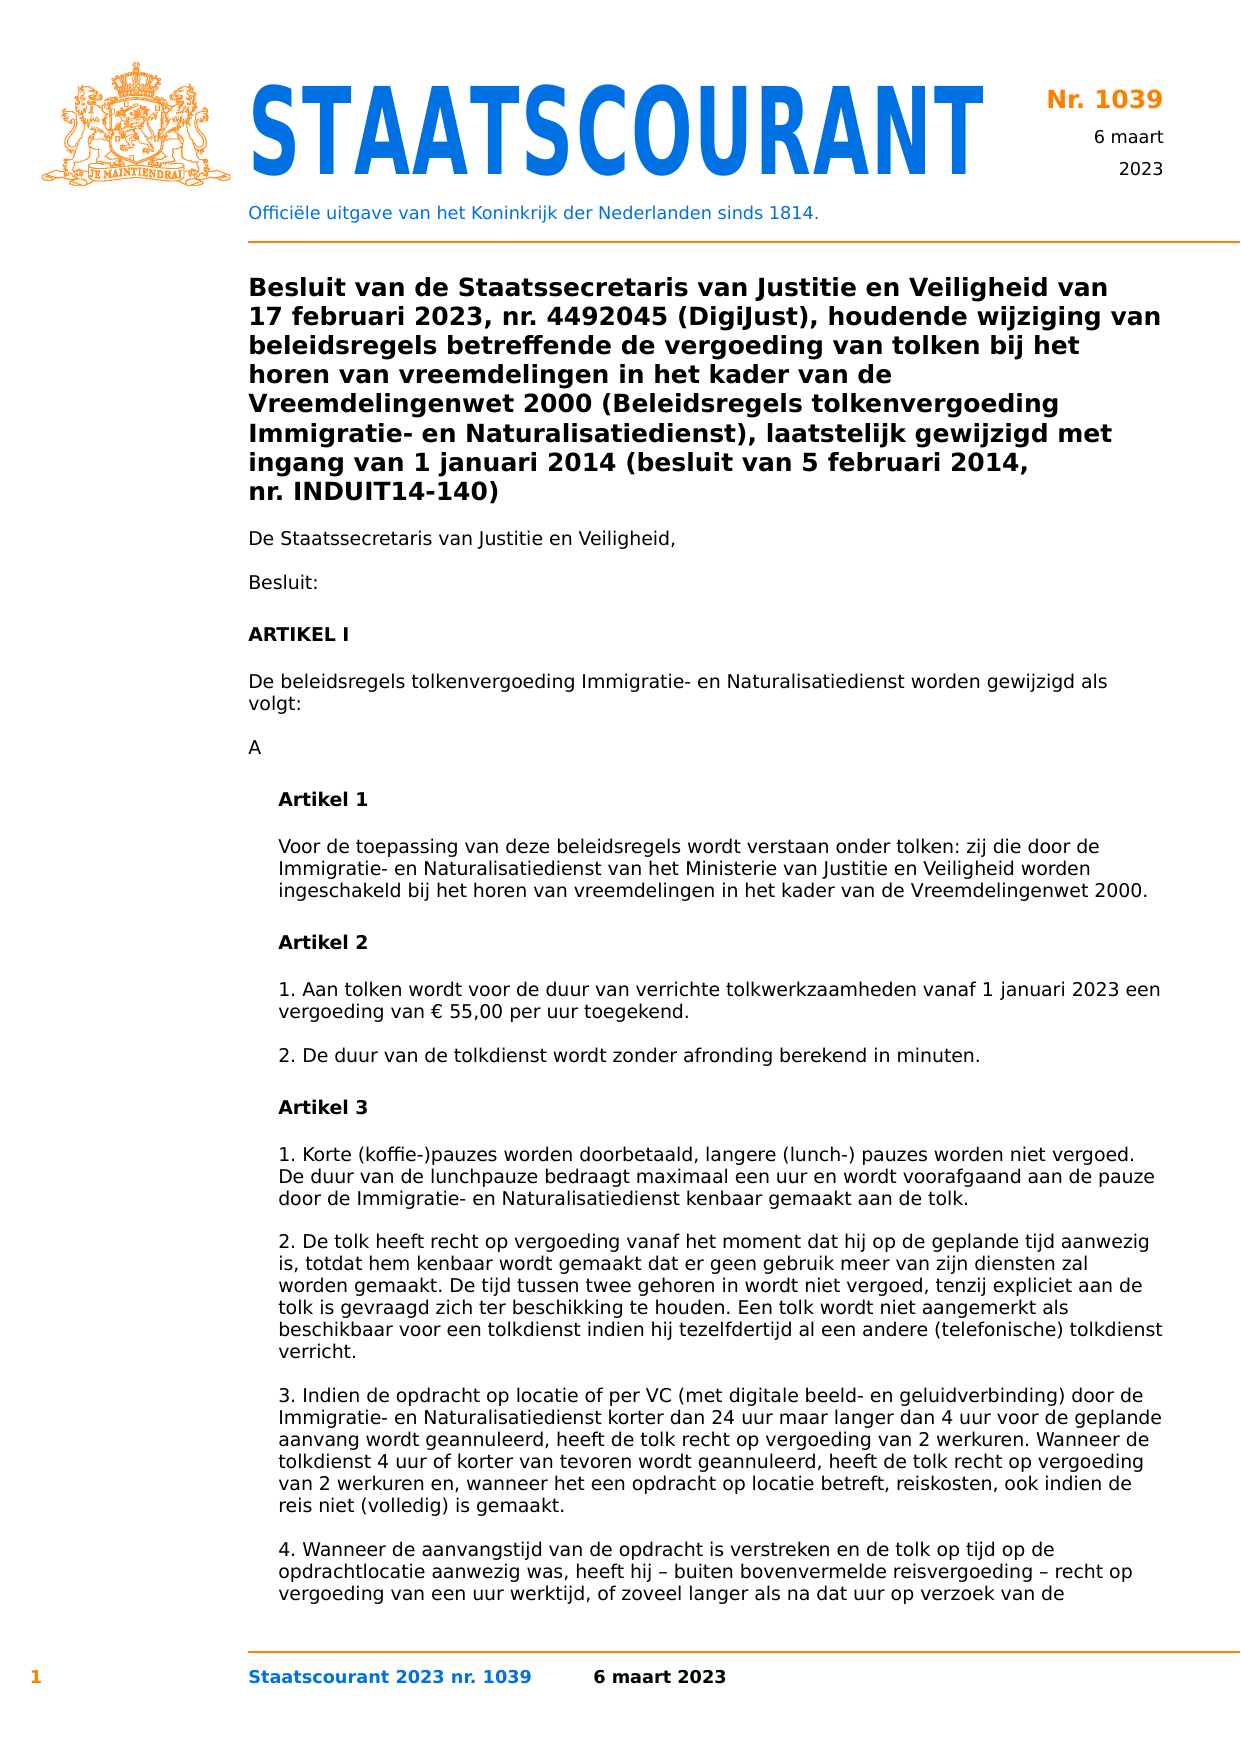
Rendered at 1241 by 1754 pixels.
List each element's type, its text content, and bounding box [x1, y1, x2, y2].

text 2. De tolk heeft recht op vergoeding vanaf het moment dat hij op de geplande tijd aanwezig is, totdat hem kenbaar wordt gemaakt dat er geen gebruik meer van zijn diensten zal worden gemaakt. De tijd tussen twee gehoren in wordt niet vergoed, tenzij expliciet aan de tolk is gevraagd zich ter beschikking te houden. Een tolk wordt niet aangemerkt als beschikbaar voor een tolkdienst indien hij tezelfdertijd al een andere (telefonische) tolkdienst verricht. [278, 1231, 1163, 1363]
subtitle Artikel 3 [278, 1097, 1163, 1118]
text Besluit: [248, 572, 1163, 594]
table_cell 2023 [998, 153, 1240, 203]
text 1. Korte (koffie-)pauzes worden doorbetaald, langere (lunch-) pauzes worden niet vergoed. De duur van de lunchpauze bedraagt maximaal een uur en wordt voorafgaand aan de pauze door de Immigratie- en Naturalisatiedienst kenbaar gemaakt aan de tolk. [278, 1143, 1163, 1209]
text De Staatssecretaris van Justitie en Veiligheid, [248, 528, 1163, 550]
table_cell Officiële uitgave van het Koninkrijk der Nederlanden sinds 1814. [248, 203, 1240, 241]
text 1. Aan tolken wordt voor de duur van verrichte tolkwerkzaamheden vanaf 1 januari 2023 een vergoeding van € 55,00 per uur toegekend. [278, 979, 1163, 1023]
table_header [25, 62, 248, 241]
subtitle ARTIKEL I [248, 624, 1163, 646]
picture [41, 62, 231, 186]
text A [248, 737, 1163, 759]
text De beleidsregels tolkenvergoeding Immigratie- en Naturalisatiedienst worden gewijzigd als volgt: [248, 671, 1163, 715]
subtitle Artikel 2 [278, 932, 1163, 954]
subtitle Artikel 1 [278, 789, 1163, 811]
table_header STAATSCOURANT [248, 62, 998, 203]
table_cell 6 maart [998, 121, 1240, 153]
text 2. De duur van de tolkdienst wordt zonder afronding berekend in minuten. [278, 1044, 1163, 1067]
subtitle Besluit van de Staatssecretaris van Justitie en Veiligheid van 17 februari 2023, nr. 4492045 (DigiJust), houdende wijziging van beleidsregels betreffende de vergoeding van tolken bij het horen van vreemdelingen in het kader van de Vreemdelingenwet 2000 (Beleidsregels tolkenvergoeding Immigratie- en Naturalisatiedienst), laatstelijk gewijzigd met ingang van 1 januari 2014 (besluit van 5 februari 2014, nr. INDUIT14-140) [248, 273, 1163, 506]
text 4. Wanneer de aanvangstijd van de opdracht is verstreken en de tolk op tijd op de opdrachtlocatie aanwezig was, heeft hij – buiten bovenvermelde reisvergoeding – recht op vergoeding van een uur werktijd, of zoveel langer als na dat uur op verzoek van de [278, 1539, 1163, 1605]
text Voor de toepassing van deze beleidsregels wordt verstaan onder tolken: zij die door de Immigratie- en Naturalisatiedienst van het Ministerie van Justitie en Veiligheid worden ingeschakeld bij het horen van vreemdelingen in het kader van de Vreemdelingenwet 2000. [278, 836, 1163, 902]
table_header Nr. 1039 [998, 62, 1240, 121]
text 3. Indien de opdracht op locatie of per VC (met digitale beeld- en geluidverbinding) door de Immigratie- en Naturalisatiedienst korter dan 24 uur maar langer dan 4 uur voor de geplande aanvang wordt geannuleerd, heeft de tolk recht op vergoeding van 2 werkuren. Wanneer de tolkdienst 4 uur of korter van tevoren wordt geannuleerd, heeft de tolk recht op vergoeding van 2 werkuren en, wanneer het een opdracht op locatie betreft, reiskosten, ook indien de reis niet (volledig) is gemaakt. [278, 1385, 1163, 1517]
